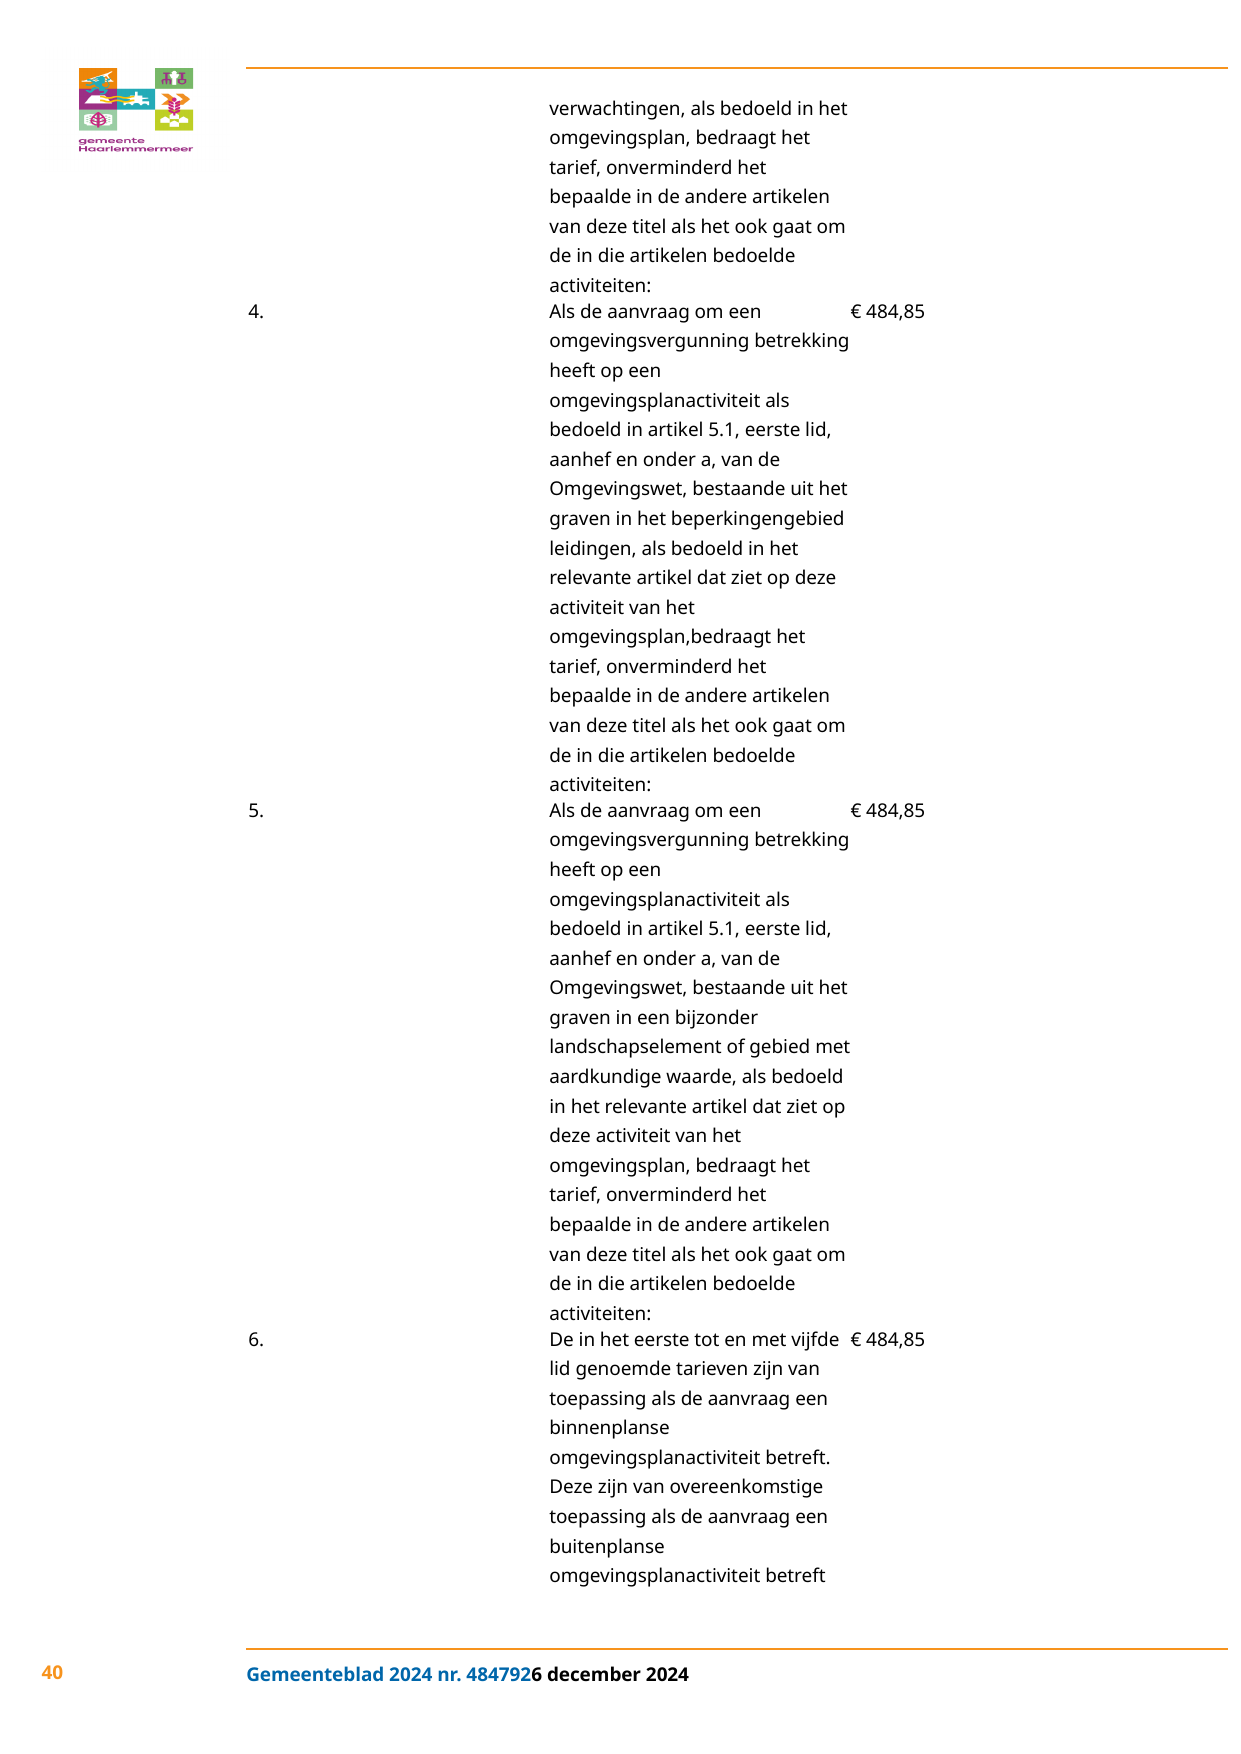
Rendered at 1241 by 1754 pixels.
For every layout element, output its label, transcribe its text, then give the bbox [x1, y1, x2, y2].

table_cell Als de aanvraag om een omgevingsvergunning betrekking heeft op een omgevingsplanactiviteit als bedoeld in artikel 5.1, eerste lid, aanhef en onder a, van de Omgevingswet, bestaande uit het graven in het beperkingengebied leidingen, als bedoeld in het relevante artikel dat ziet op deze activiteit van het omgevingsplan,bedraagt het tarief, onverminderd het bepaalde in de andere artikelen van deze titel als het ook gaat om de in die artikelen bedoelde activiteiten: [549, 298, 850, 797]
picture [41, 47, 231, 172]
table_cell 5. [248, 797, 549, 1326]
table_cell 4. [248, 298, 549, 797]
table_cell € 484,85 [850, 298, 1152, 797]
table_cell [248, 95, 549, 298]
table_cell Als de aanvraag om een omgevingsvergunning betrekking heeft op een omgevingsplanactiviteit als bedoeld in artikel 5.1, eerste lid, aanhef en onder a, van de Omgevingswet, bestaande uit het graven in een bijzonder landschapselement of gebied met aardkundige waarde, als bedoeld in het relevante artikel dat ziet op deze activiteit van het omgevingsplan, bedraagt het tarief, onverminderd het bepaalde in de andere artikelen van deze titel als het ook gaat om de in die artikelen bedoelde activiteiten: [549, 797, 850, 1326]
table_cell € 484,85 [850, 1326, 1152, 1588]
table_cell verwachtingen, als bedoeld in het omgevingsplan, bedraagt het tarief, onverminderd het bepaalde in de andere artikelen van deze titel als het ook gaat om de in die artikelen bedoelde activiteiten: [549, 95, 850, 298]
table_cell 6. [248, 1326, 549, 1588]
table_cell De in het eerste tot en met vijfde lid genoemde tarieven zijn van toepassing als de aanvraag een binnenplanse omgevingsplanactiviteit betreft. Deze zijn van overeenkomstige toepassing als de aanvraag een buitenplanse omgevingsplanactiviteit betreft [549, 1326, 850, 1588]
table_cell [850, 95, 1152, 298]
table_cell € 484,85 [850, 797, 1152, 1326]
